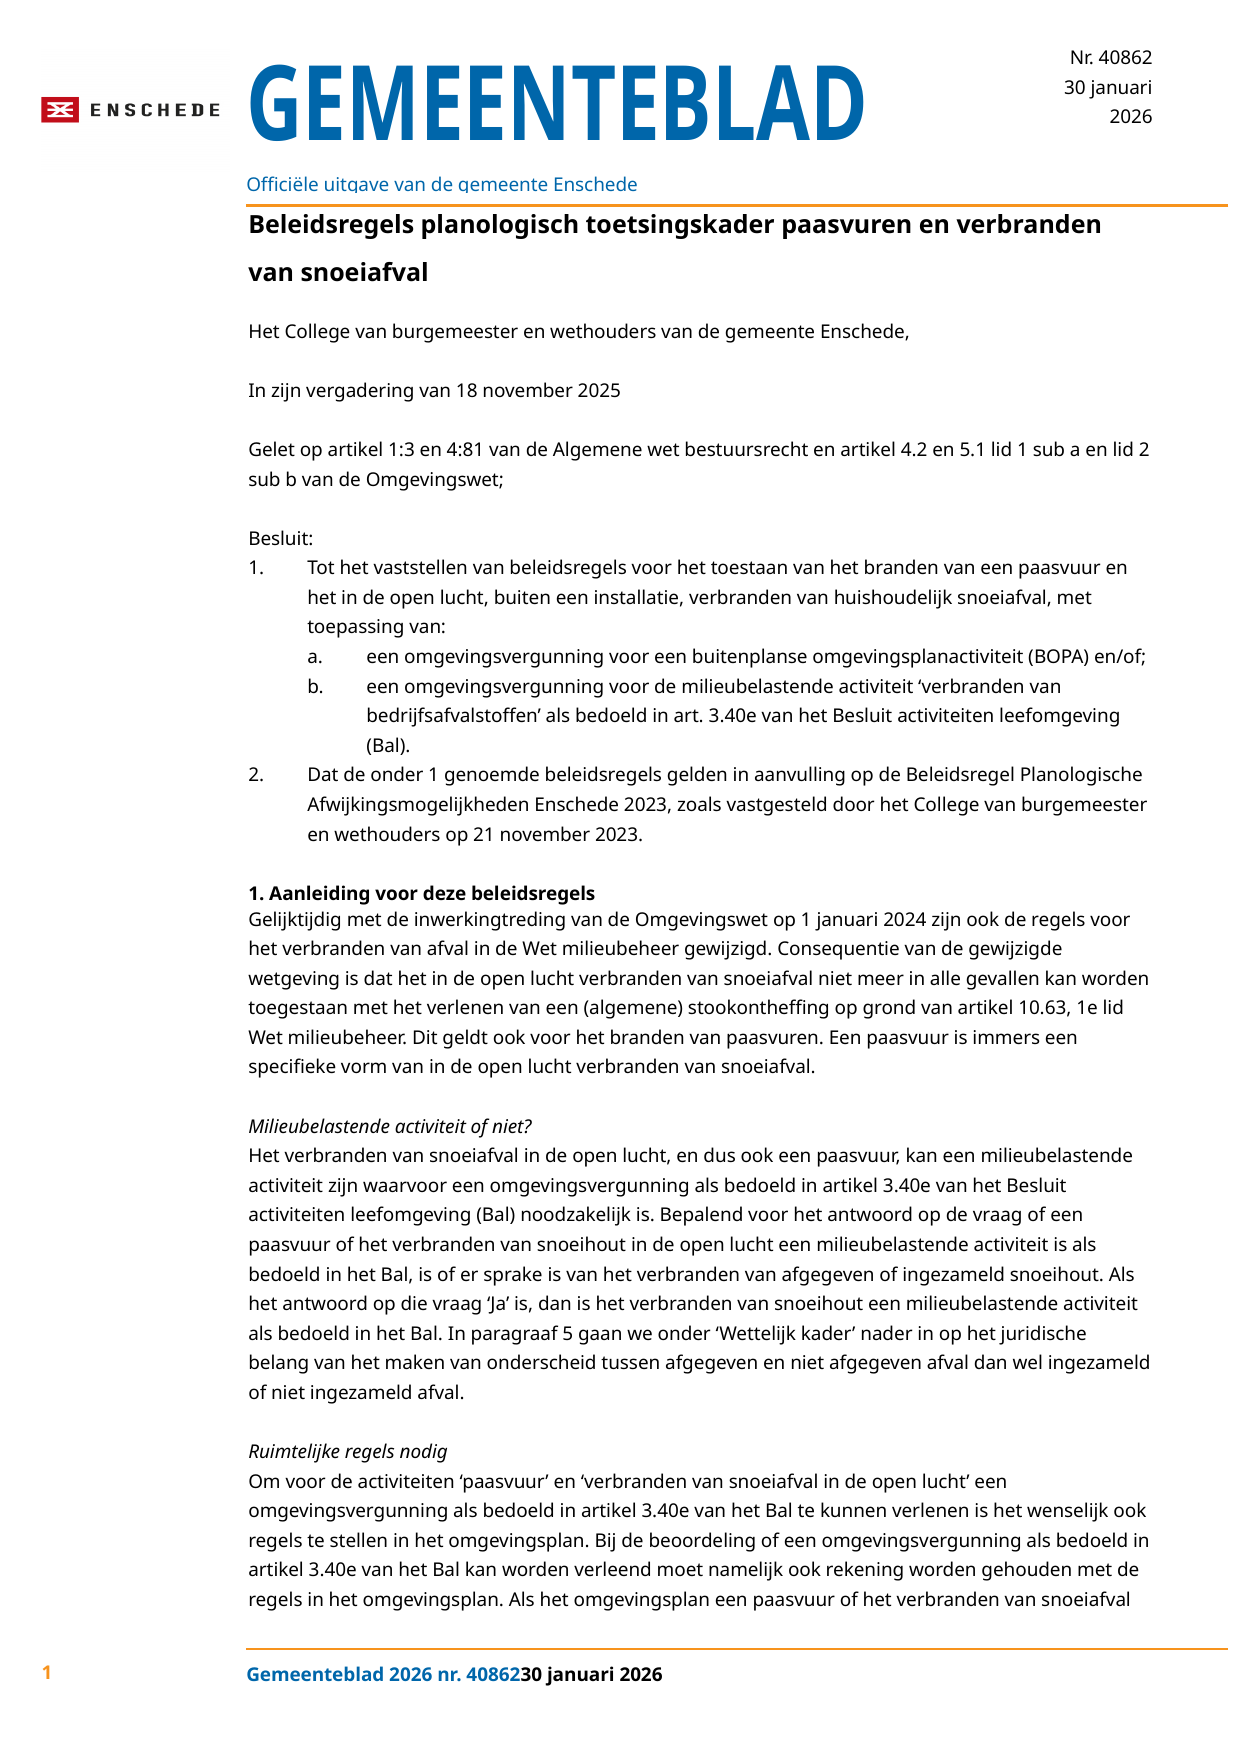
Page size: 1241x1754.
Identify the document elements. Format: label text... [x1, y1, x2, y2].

list Tot het vaststellen van beleidsregels voor het toestaan van het branden van een paasvuur en het in de open lucht, buiten een installatie, verbranden van huishoudelijk snoeiafval, met toepassing van: [248, 554, 1152, 639]
text Gelijktijdig met de inwerkingtreding van de Omgevingswet op 1 januari 2024 zijn ook de regels voor het verbranden van afval in de Wet milieubeheer gewijzigd. Consequentie van de gewijzigde wetgeving is dat het in de open lucht verbranden van snoeiafval niet meer in alle gevallen kan worden toegestaan met het verlenen van een (algemene) stookontheffing op grond van artikel 10.63, 1e lid Wet milieubeheer. Dit geldt ook voor het branden van paasvuren. Een paasvuur is immers een specifieke vorm van in de open lucht verbranden van snoeiafval. [248, 906, 1152, 1079]
picture [41, 47, 231, 172]
text Ruimtelijke regels nodig [248, 1438, 1152, 1464]
text Besluit: [248, 525, 1152, 551]
text Om voor de activiteiten ‘paasvuur’ en ‘verbranden van snoeiafval in de open lucht’ een omgevingsvergunning als bedoeld in artikel 3.40e van het Bal te kunnen verlenen is het wenselijk ook regels te stellen in het omgevingsplan. Bij de beoordeling of een omgevingsvergunning als bedoeld in artikel 3.40e van het Bal kan worden verleend moet namelijk ook rekening worden gehouden met de regels in het omgevingsplan. Als het omgevingsplan een paasvuur of het verbranden van snoeiafval [248, 1468, 1152, 1612]
text 1. Aanleiding voor deze beleidsregels [248, 880, 1152, 906]
text Milieubelastende activiteit of niet? [248, 1113, 1152, 1138]
list een omgevingsvergunning voor de milieubelastende activiteit ‘verbranden van bedrijfsafvalstoffen’ als bedoeld in art. 3.40e van het Besluit activiteiten leefomgeving (Bal). [307, 673, 1152, 758]
text In zijn vergadering van 18 november 2025 [248, 377, 1152, 403]
list een omgevingsvergunning voor een buitenplanse omgevingsplanactiviteit (BOPA) en/of; [307, 643, 1152, 669]
text Het verbranden van snoeiafval in de open lucht, en dus ook een paasvuur, kan een milieubelastende activiteit zijn waarvoor een omgevingsvergunning als bedoeld in artikel 3.40e van het Besluit activiteiten leefomgeving (Bal) noodzakelijk is. Bepalend voor het antwoord op de vraag of een paasvuur of het verbranden van snoeihout in de open lucht een milieubelastende activiteit is als bedoeld in het Bal, is of er sprake is van het verbranden van afgegeven of ingezameld snoeihout. Als het antwoord op die vraag ‘Ja’ is, dan is het verbranden van snoeihout een milieubelastende activiteit als bedoeld in het Bal. In paragraaf 5 gaan we onder ‘Wettelijk kader’ nader in op het juridische belang van het maken van onderscheid tussen afgegeven en niet afgegeven afval dan wel ingezameld of niet ingezameld afval. [248, 1142, 1152, 1405]
text Beleidsregels planologisch toetsingskader paasvuren en verbranden van snoeiafval [248, 207, 1152, 288]
text Gelet op artikel 1:3 en 4:81 van de Algemene wet bestuursrecht en artikel 4.2 en 5.1 lid 1 sub a en lid 2 sub b van de Omgevingswet; [248, 436, 1152, 492]
list Dat de onder 1 genoemde beleidsregels gelden in aanvulling op de Beleidsregel Planologische Afwijkingsmogelijkheden Enschede 2023, zoals vastgesteld door het College van burgemeester en wethouders op 21 november 2023. [248, 762, 1152, 847]
text Het College van burgemeester en wethouders van de gemeente Enschede, [248, 318, 1152, 344]
